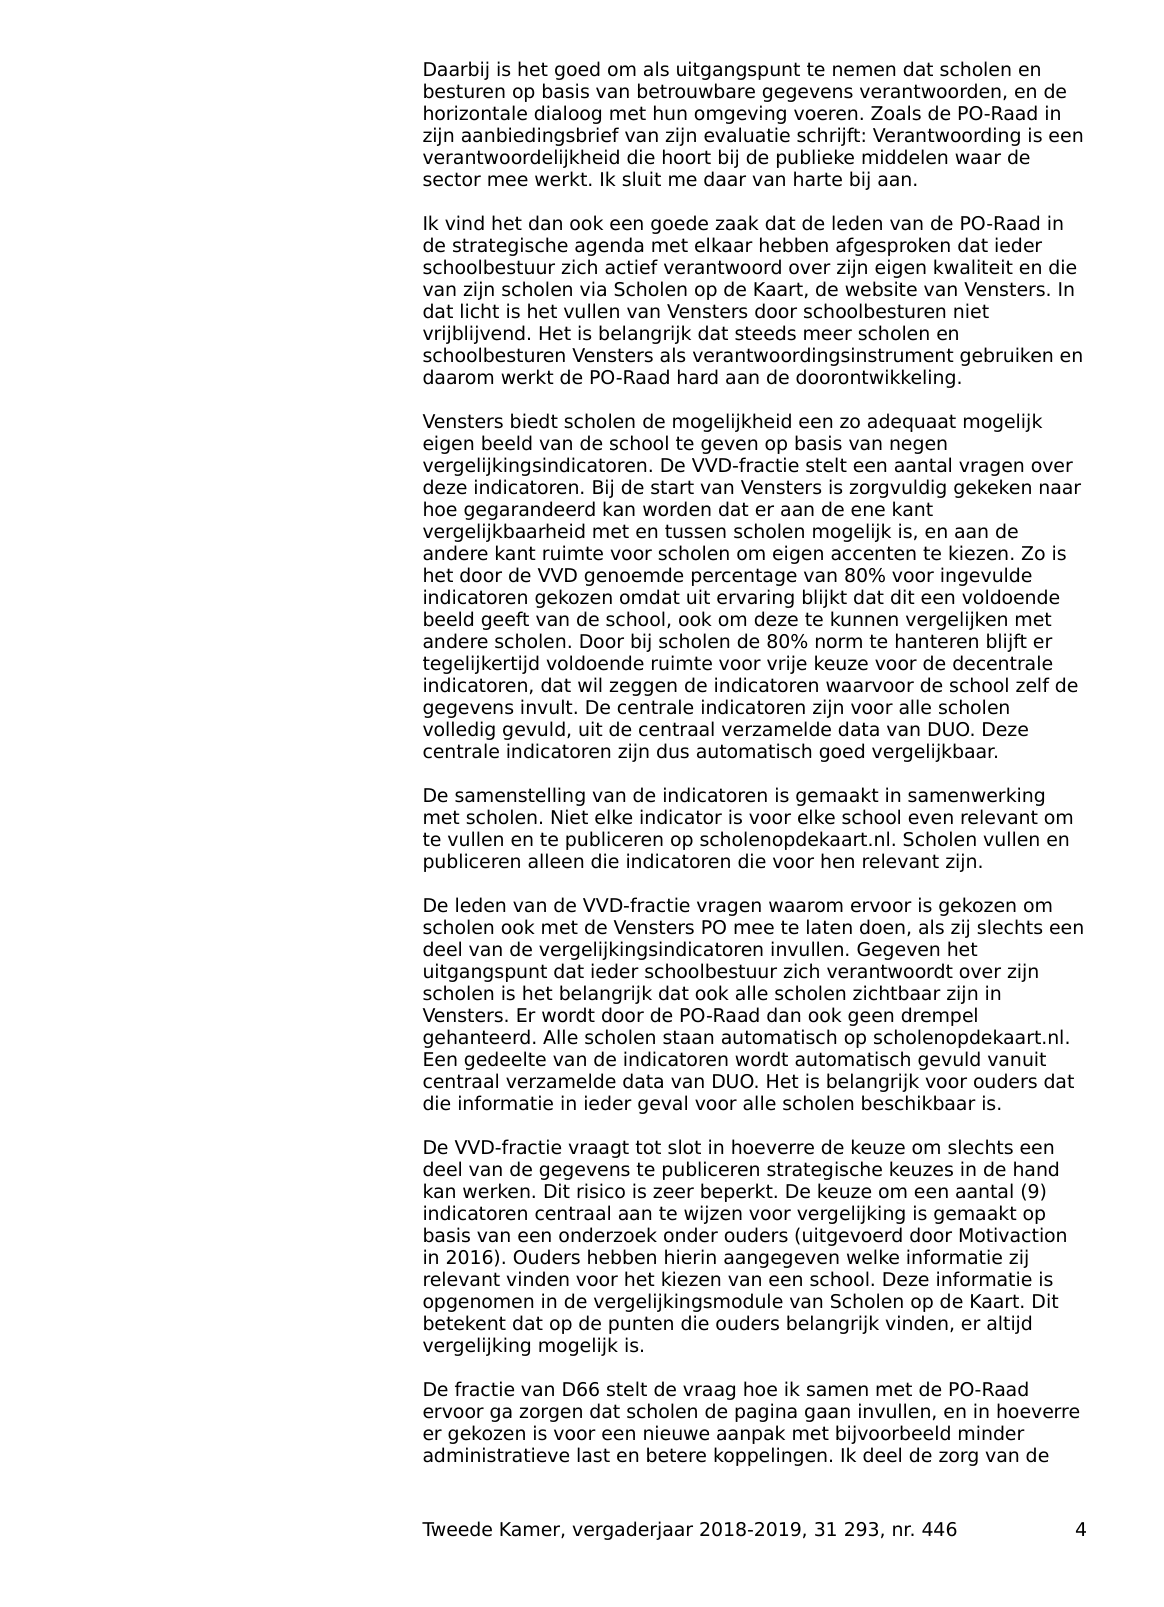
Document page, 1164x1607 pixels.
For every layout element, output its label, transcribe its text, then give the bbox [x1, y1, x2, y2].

text Ik vind het dan ook een goede zaak dat de leden van de PO-Raad in de strategische agenda met elkaar hebben afgesproken dat ieder schoolbestuur zich actief verantwoord over zijn eigen kwaliteit en die van zijn scholen via Scholen op de Kaart, de website van Vensters. In dat licht is het vullen van Vensters door schoolbesturen niet vrijblijvend. Het is belangrijk dat steeds meer scholen en schoolbesturen Vensters als verantwoordingsinstrument gebruiken en daarom werkt de PO-Raad hard aan de doorontwikkeling. [422, 213, 1087, 389]
text De VVD-fractie vraagt tot slot in hoeverre de keuze om slechts een deel van de gegevens te publiceren strategische keuzes in de hand kan werken. Dit risico is zeer beperkt. De keuze om een aantal (9) indicatoren centraal aan te wijzen voor vergelijking is gemaakt op basis van een onderzoek onder ouders (uitgevoerd door Motivaction in 2016). Ouders hebben hierin aangegeven welke informatie zij relevant vinden voor het kiezen van een school. Deze informatie is opgenomen in de vergelijkingsmodule van Scholen op de Kaart. Dit betekent dat op de punten die ouders belangrijk vinden, er altijd vergelijking mogelijk is. [422, 1137, 1087, 1357]
text De samenstelling van de indicatoren is gemaakt in samenwerking met scholen. Niet elke indicator is voor elke school even relevant om te vullen en te publiceren op scholenopdekaart.nl. Scholen vullen en publiceren alleen die indicatoren die voor hen relevant zijn. [422, 785, 1087, 873]
text De fractie van D66 stelt de vraag hoe ik samen met de PO-Raad ervoor ga zorgen dat scholen de pagina gaan invullen, en in hoeverre er gekozen is voor een nieuwe aanpak met bijvoorbeeld minder administratieve last en betere koppelingen. Ik deel de zorg van de [422, 1379, 1087, 1467]
text De leden van de VVD-fractie vragen waarom ervoor is gekozen om scholen ook met de Vensters PO mee te laten doen, als zij slechts een deel van de vergelijkingsindicatoren invullen. Gegeven het uitgangspunt dat ieder schoolbestuur zich verantwoordt over zijn scholen is het belangrijk dat ook alle scholen zichtbaar zijn in Vensters. Er wordt door de PO-Raad dan ook geen drempel gehanteerd. Alle scholen staan automatisch op scholenopdekaart.nl. Een gedeelte van de indicatoren wordt automatisch gevuld vanuit centraal verzamelde data van DUO. Het is belangrijk voor ouders dat die informatie in ieder geval voor alle scholen beschikbaar is. [422, 895, 1087, 1115]
text Daarbij is het goed om als uitgangspunt te nemen dat scholen en besturen op basis van betrouwbare gegevens verantwoorden, en de horizontale dialoog met hun omgeving voeren. Zoals de PO-Raad in zijn aanbiedingsbrief van zijn evaluatie schrijft: Verantwoording is een verantwoordelijkheid die hoort bij de publieke middelen waar de sector mee werkt. Ik sluit me daar van harte bij aan. [422, 59, 1087, 191]
text Vensters biedt scholen de mogelijkheid een zo adequaat mogelijk eigen beeld van de school te geven op basis van negen vergelijkingsindicatoren. De VVD-fractie stelt een aantal vragen over deze indicatoren. Bij de start van Vensters is zorgvuldig gekeken naar hoe gegarandeerd kan worden dat er aan de ene kant vergelijkbaarheid met en tussen scholen mogelijk is, en aan de andere kant ruimte voor scholen om eigen accenten te kiezen. Zo is het door de VVD genoemde percentage van 80% voor ingevulde indicatoren gekozen omdat uit ervaring blijkt dat dit een voldoende beeld geeft van de school, ook om deze te kunnen vergelijken met andere scholen. Door bij scholen de 80% norm te hanteren blijft er tegelijkertijd voldoende ruimte voor vrije keuze voor de decentrale indicatoren, dat wil zeggen de indicatoren waarvoor de school zelf de gegevens invult. De centrale indicatoren zijn voor alle scholen volledig gevuld, uit de centraal verzamelde data van DUO. Deze centrale indicatoren zijn dus automatisch goed vergelijkbaar. [422, 411, 1087, 763]
